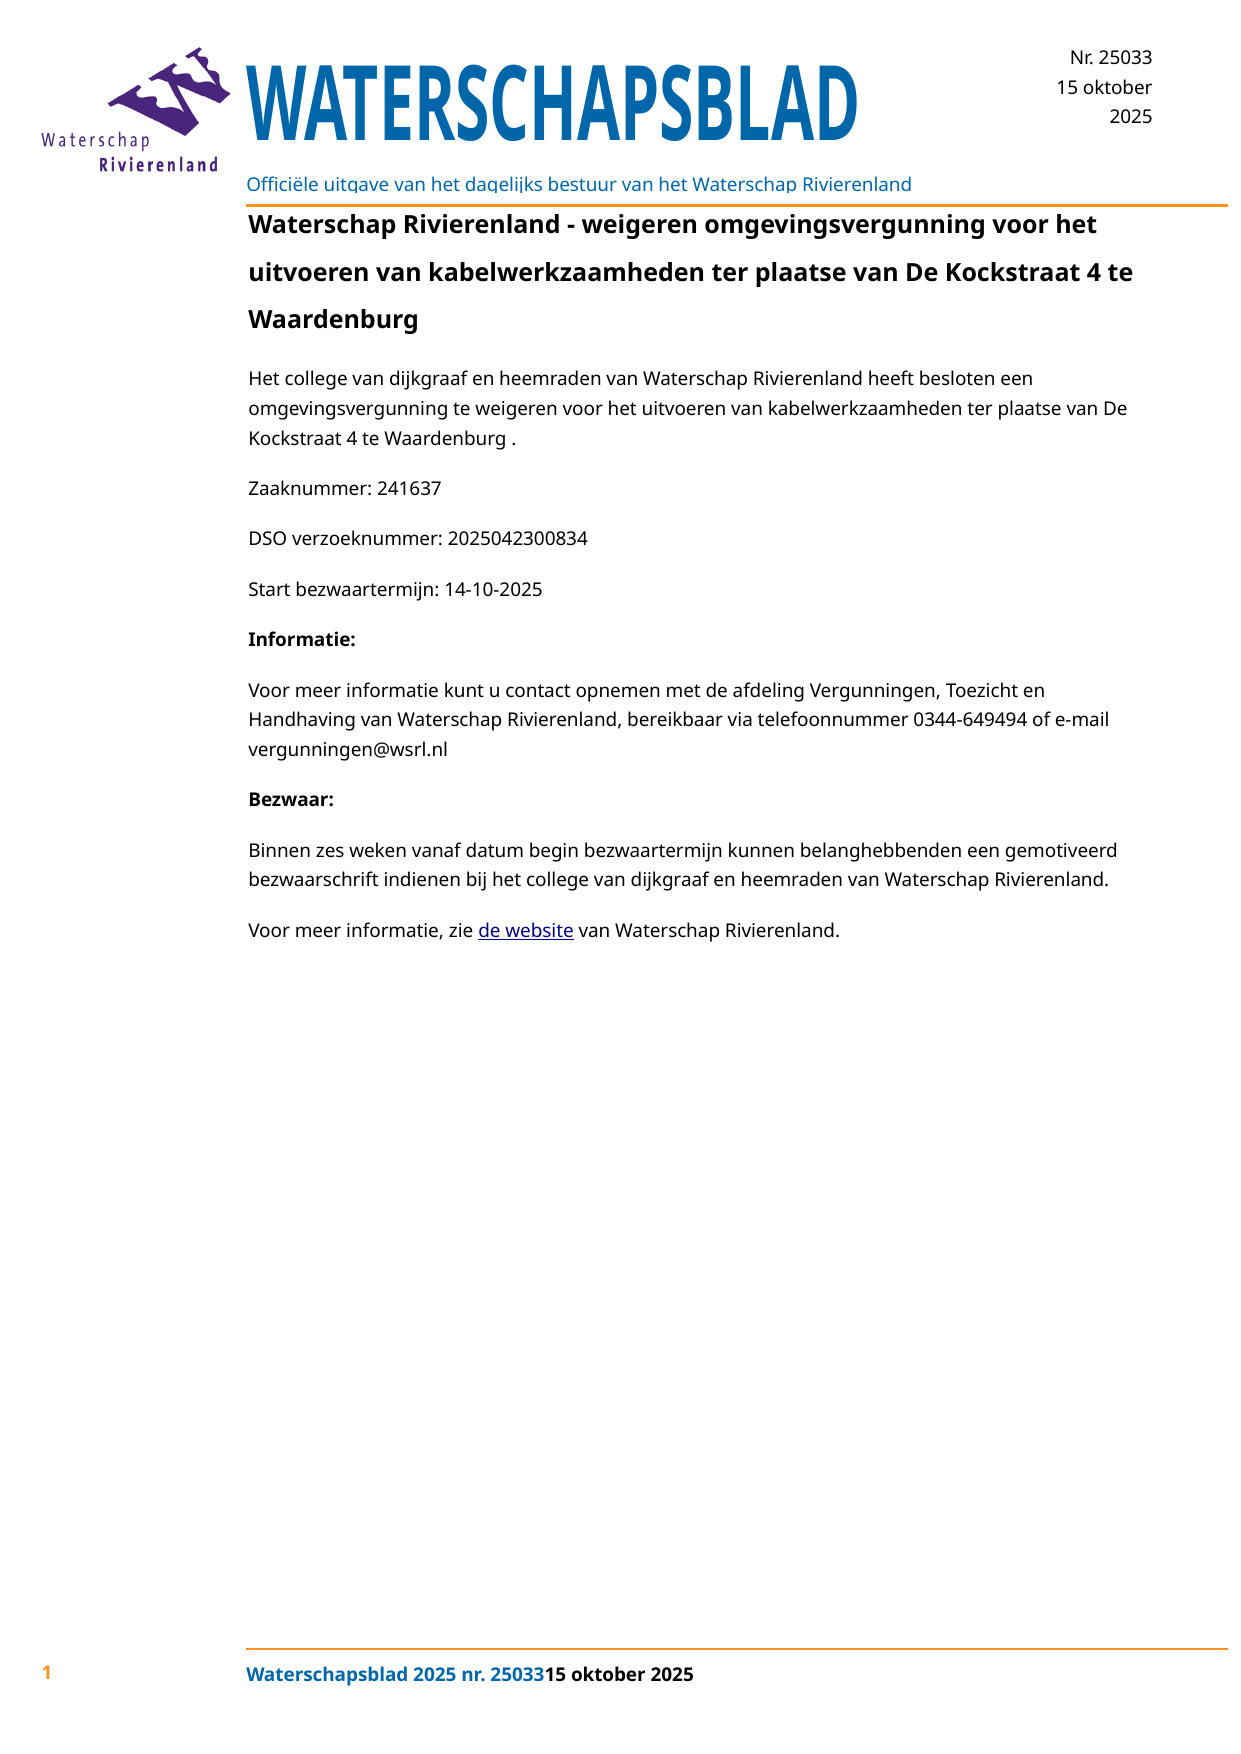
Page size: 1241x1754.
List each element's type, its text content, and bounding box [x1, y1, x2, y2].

picture [41, 47, 231, 172]
text Zaaknummer: 241637 [248, 475, 1152, 501]
text Waterschap Rivierenland - weigeren omgevingsvergunning voor het uitvoeren van kabelwerkzaamheden ter plaatse van De Kockstraat 4 te Waardenburg [248, 207, 1152, 336]
text Bezwaar: [248, 786, 1152, 812]
text Voor meer informatie, zie de website van Waterschap Rivierenland. [248, 917, 1152, 942]
text Start bezwaartermijn: 14-10-2025 [248, 576, 1152, 602]
text Informatie: [248, 626, 1152, 652]
text DSO verzoeknummer: 2025042300834 [248, 526, 1152, 551]
text Het college van dijkgraaf en heemraden van Waterschap Rivierenland heeft besloten een omgevingsvergunning te weigeren voor het uitvoeren van kabelwerkzaamheden ter plaatse van De Kockstraat 4 te Waardenburg . [248, 366, 1152, 450]
text Voor meer informatie kunt u contact opnemen met de afdeling Vergunningen, Toezicht en Handhaving van Waterschap Rivierenland, bereikbaar via telefoonnummer 0344-649494 of e-mail vergunningen@wsrl.nl [248, 677, 1152, 762]
text Binnen zes weken vanaf datum begin bezwaartermijn kunnen belanghebbenden een gemotiveerd bezwaarschrift indienen bij het college van dijkgraaf en heemraden van Waterschap Rivierenland. [248, 837, 1152, 892]
